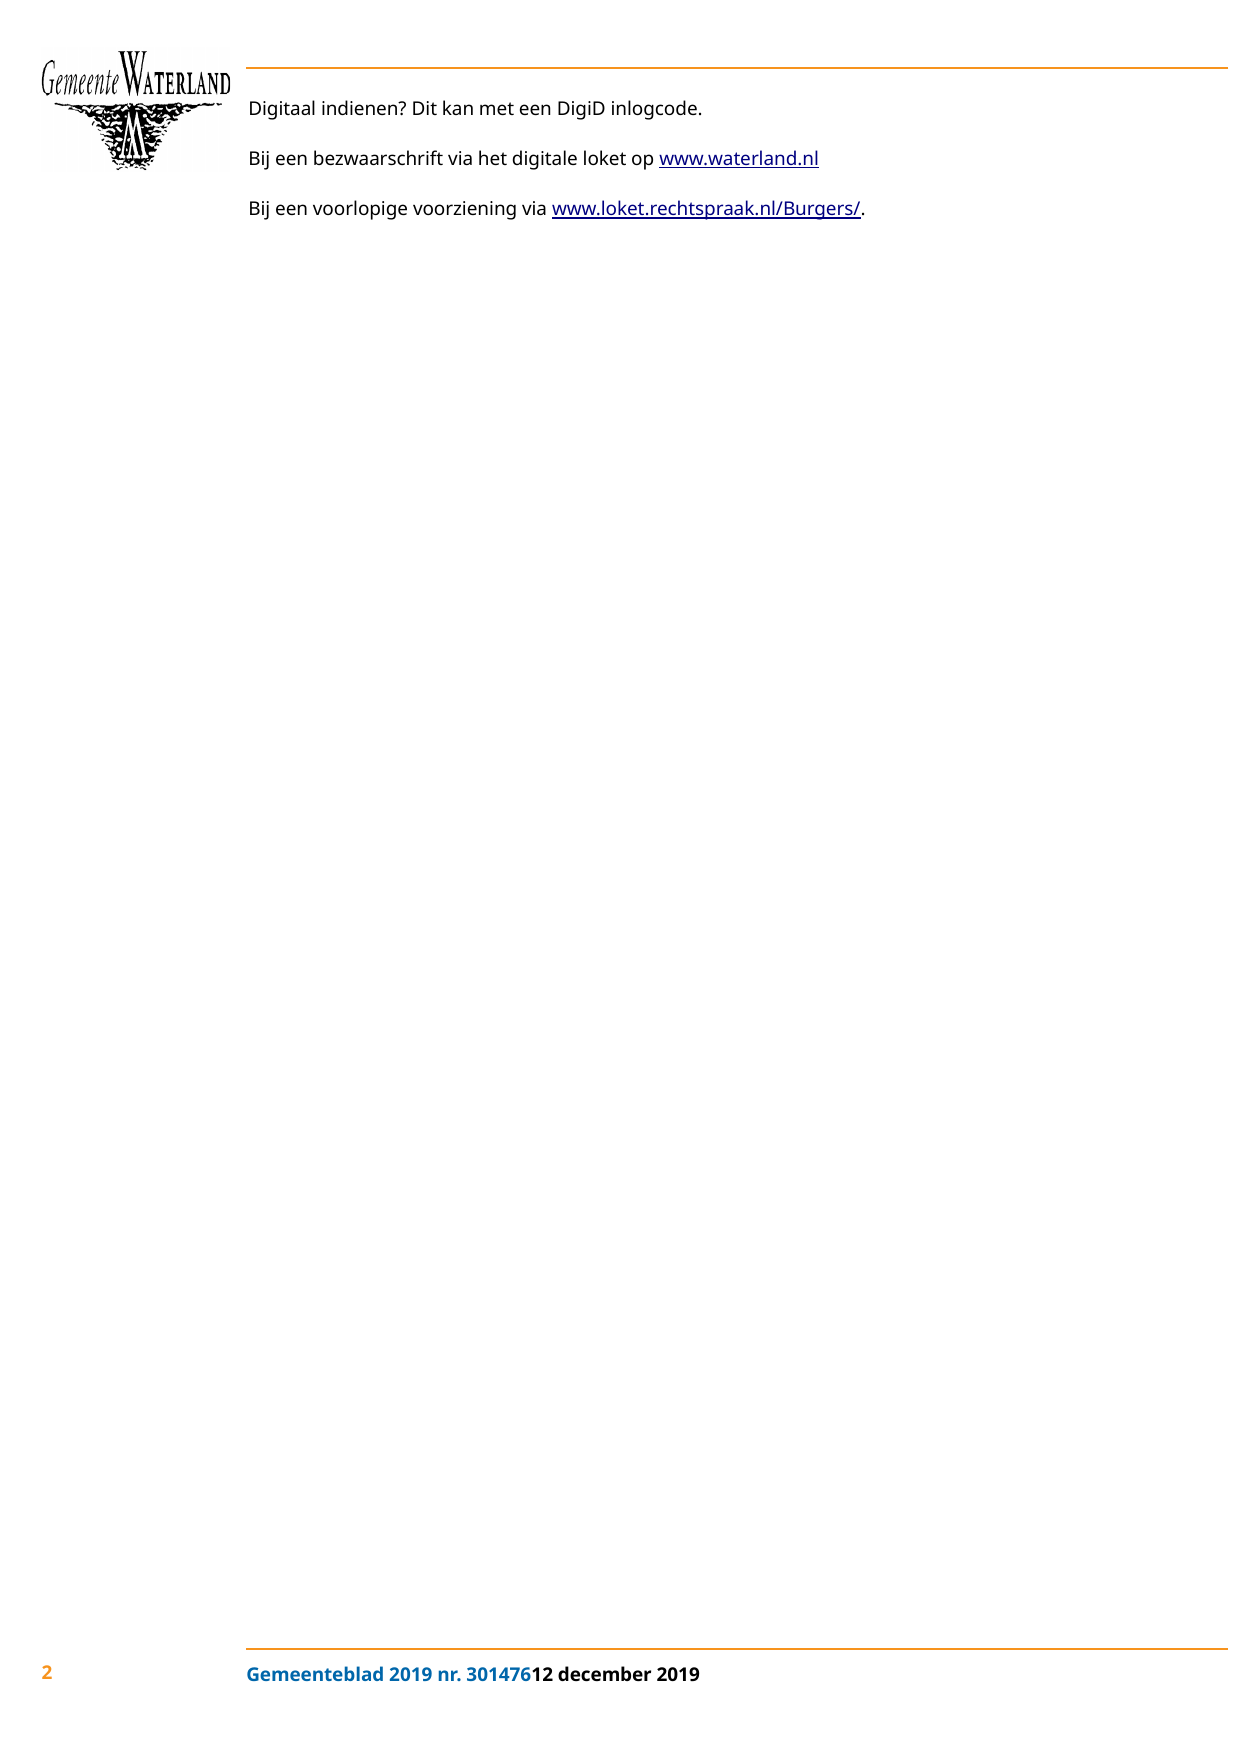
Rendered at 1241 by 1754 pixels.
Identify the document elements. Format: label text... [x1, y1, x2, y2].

picture [41, 47, 231, 172]
text Digitaal indienen? Dit kan met een DigiD inlogcode. [248, 95, 1152, 121]
text Bij een voorlopige voorziening via www.loket.rechtspraak.nl/Burgers/. [248, 196, 1152, 221]
text Bij een bezwaarschrift via het digitale loket op www.waterland.nl [248, 145, 1152, 171]
